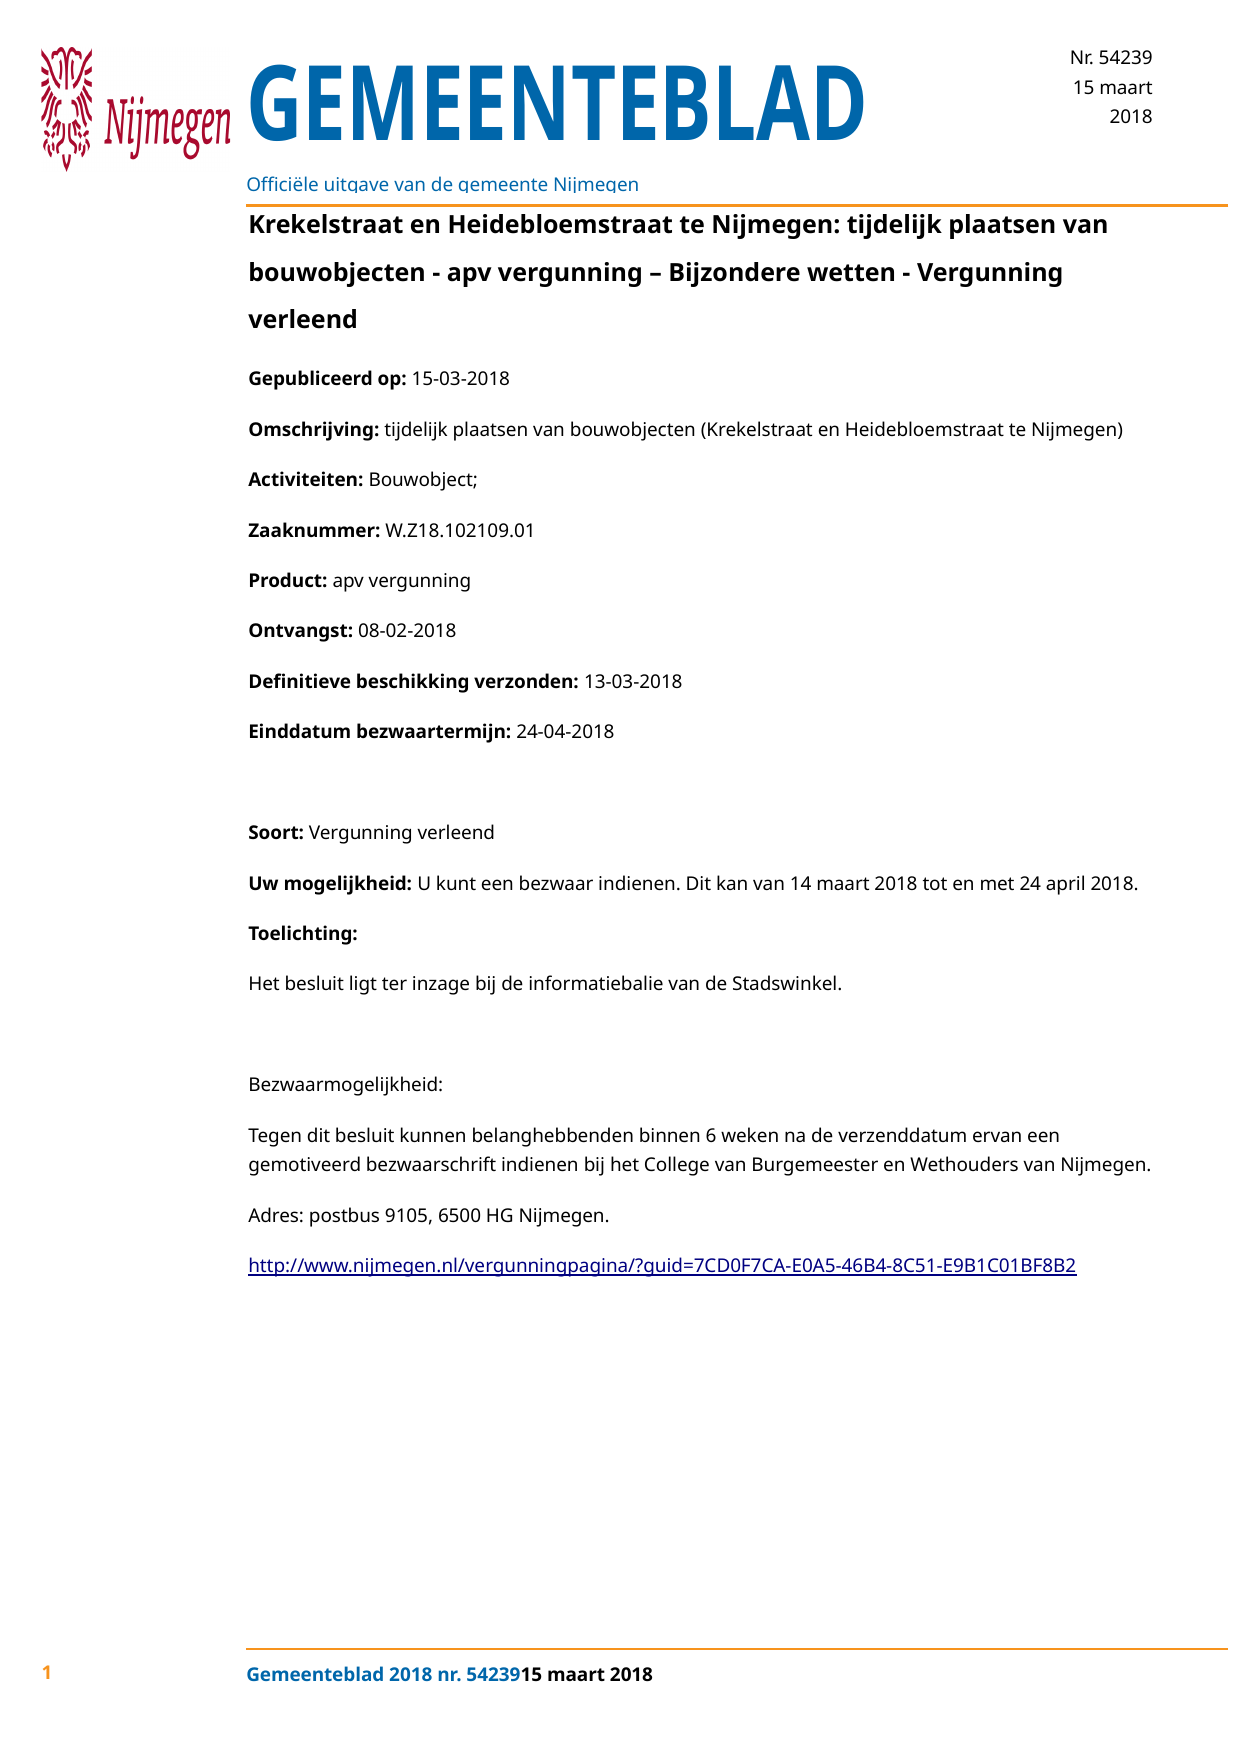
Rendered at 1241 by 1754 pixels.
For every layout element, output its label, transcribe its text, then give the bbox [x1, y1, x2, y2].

text Tegen dit besluit kunnen belanghebbenden binnen 6 weken na de verzenddatum ervan een gemotiveerd bezwaarschrift indienen bij het College van Burgemeester en Wethouders van Nijmegen. [248, 1122, 1152, 1177]
text Het besluit ligt ter inzage bij de informatiebalie van de Stadswinkel. [248, 971, 1152, 996]
picture [41, 47, 231, 172]
text Bezwaarmogelijkheid: [248, 1071, 1152, 1097]
text Zaaknummer: W.Z18.102109.01 [248, 517, 1152, 542]
text http://www.nijmegen.nl/vergunningpagina/?guid=7CD0F7CA-E0A5-46B4-8C51-E9B1C01BF8B2 [248, 1252, 1152, 1278]
text Toelichting: [248, 920, 1152, 946]
text Activiteiten: Bouwobject; [248, 466, 1152, 492]
text Soort: Vergunning verleend [248, 819, 1152, 845]
text Ontvangst: 08-02-2018 [248, 618, 1152, 643]
text Krekelstraat en Heidebloemstraat te Nijmegen: tijdelijk plaatsen van bouwobjecten - apv vergunning – Bijzondere wetten - Vergunning verleend [248, 207, 1152, 336]
text Uw mogelijkheid: U kunt een bezwaar indienen. Dit kan van 14 maart 2018 tot en met 24 april 2018. [248, 870, 1152, 895]
text Omschrijving: tijdelijk plaatsen van bouwobjecten (Krekelstraat en Heidebloemstraat te Nijmegen) [248, 416, 1152, 442]
text Einddatum bezwaartermijn: 24-04-2018 [248, 718, 1152, 744]
text Gepubliceerd op: 15-03-2018 [248, 366, 1152, 391]
text Adres: postbus 9105, 6500 HG Nijmegen. [248, 1202, 1152, 1227]
text Definitieve beschikking verzonden: 13-03-2018 [248, 668, 1152, 694]
text Product: apv vergunning [248, 567, 1152, 593]
